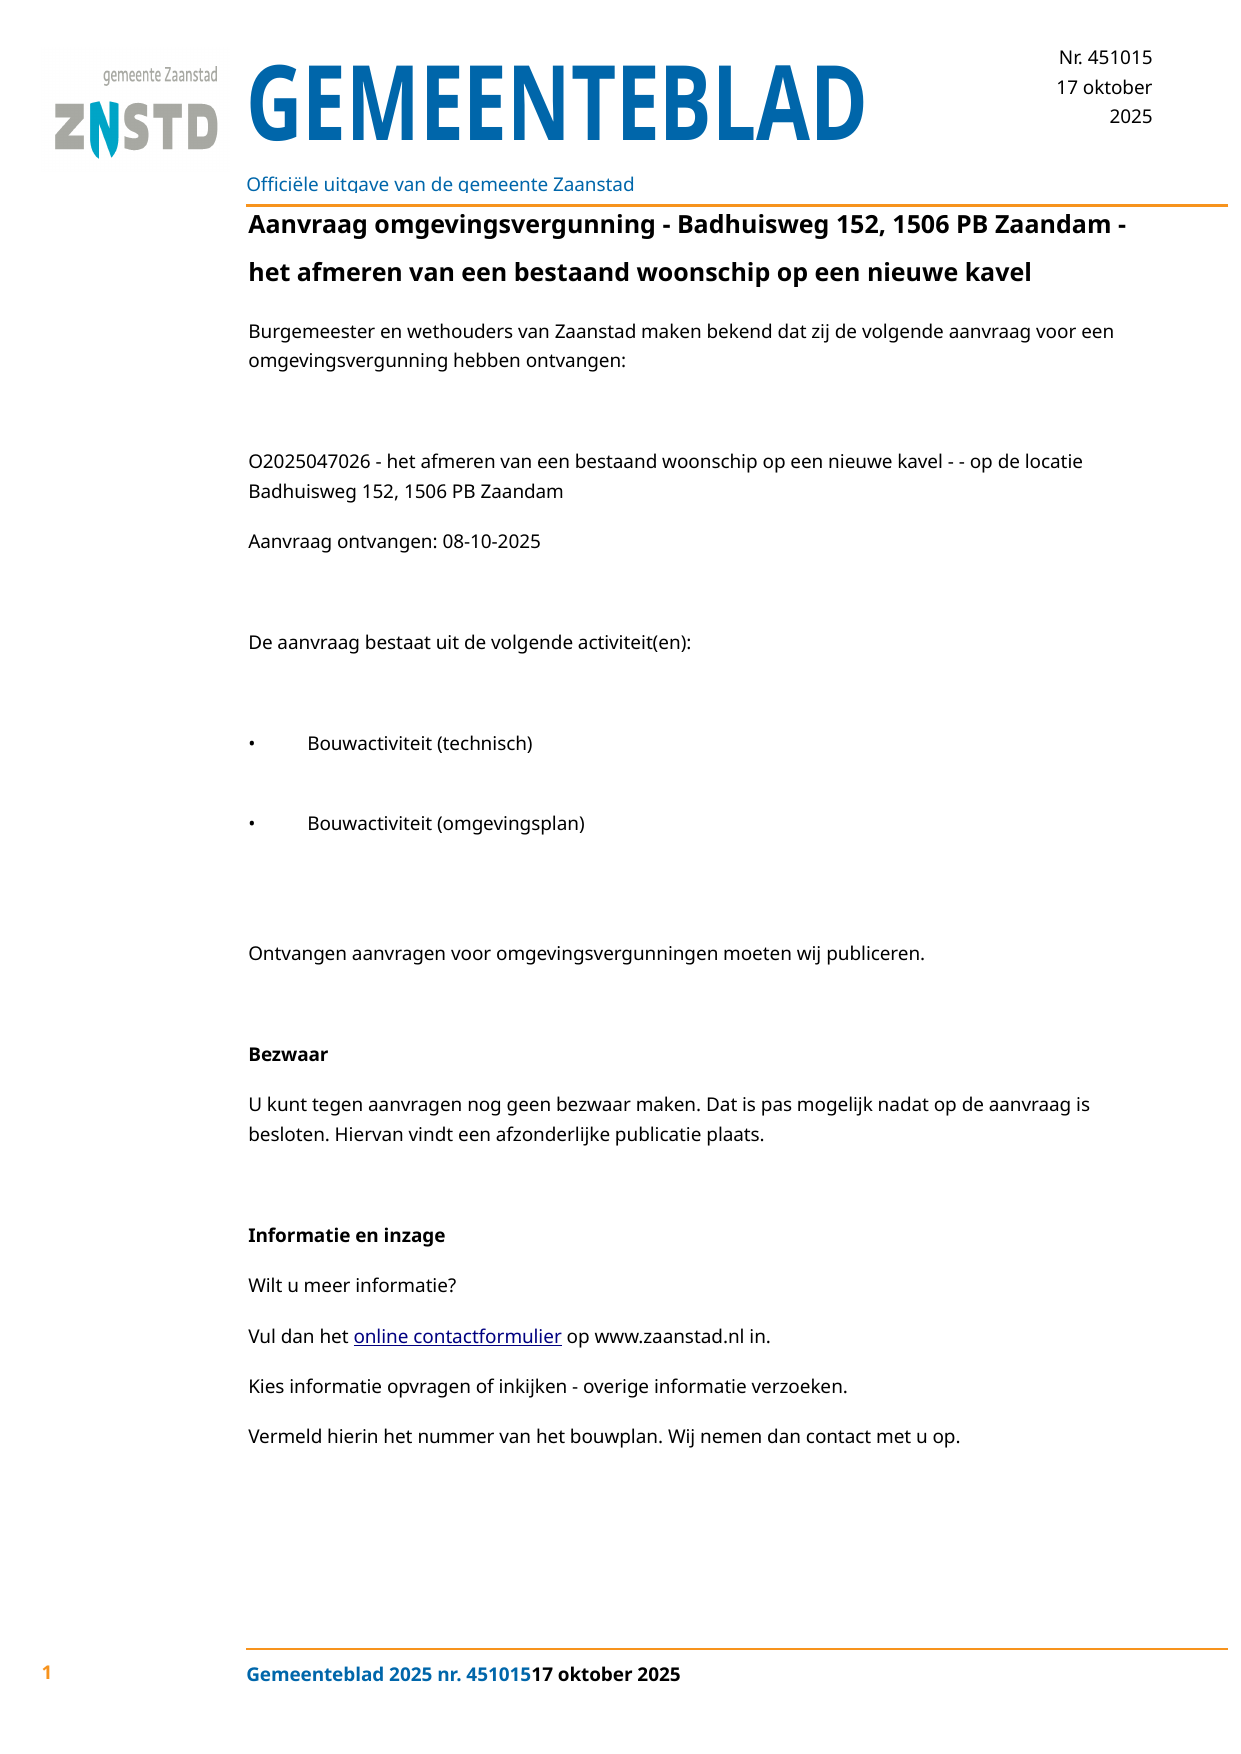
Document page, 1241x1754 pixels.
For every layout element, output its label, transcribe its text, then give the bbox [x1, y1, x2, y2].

text Aanvraag ontvangen: 08-10-2025 [248, 528, 1152, 554]
text Wilt u meer informatie? [248, 1272, 1152, 1298]
text Aanvraag omgevingsvergunning - Badhuisweg 152, 1506 PB Zaandam - het afmeren van een bestaand woonschip op een nieuwe kavel [248, 207, 1152, 288]
text U kunt tegen aanvragen nog geen bezwaar maken. Dat is pas mogelijk nadat op de aanvraag is besloten. Hiervan vindt een afzonderlijke publicatie plaats. [248, 1092, 1152, 1147]
text Burgemeester en wethouders van Zaanstad maken bekend dat zij de volgende aanvraag voor een omgevingsvergunning hebben ontvangen: [248, 318, 1152, 373]
text Ontvangen aanvragen voor omgevingsvergunningen moeten wij publiceren. [248, 940, 1152, 966]
text Informatie en inzage [248, 1222, 1152, 1248]
text Kies informatie opvragen of inkijken - overige informatie verzoeken. [248, 1373, 1152, 1399]
text O2025047026 - het afmeren van een bestaand woonschip op een nieuwe kavel - - op de locatie Badhuisweg 152, 1506 PB Zaandam [248, 448, 1152, 504]
list Bouwactiviteit (technisch) [248, 730, 1152, 756]
picture [41, 47, 231, 172]
text Vul dan het online contactformulier op www.zaanstad.nl in. [248, 1323, 1152, 1349]
text Vermeld hierin het nummer van het bouwplan. Wij nemen dan contact met u op. [248, 1424, 1152, 1449]
text Bezwaar [248, 1041, 1152, 1067]
list Bouwactiviteit (omgevingsplan) [248, 810, 1152, 836]
text De aanvraag bestaat uit de volgende activiteit(en): [248, 629, 1152, 655]
